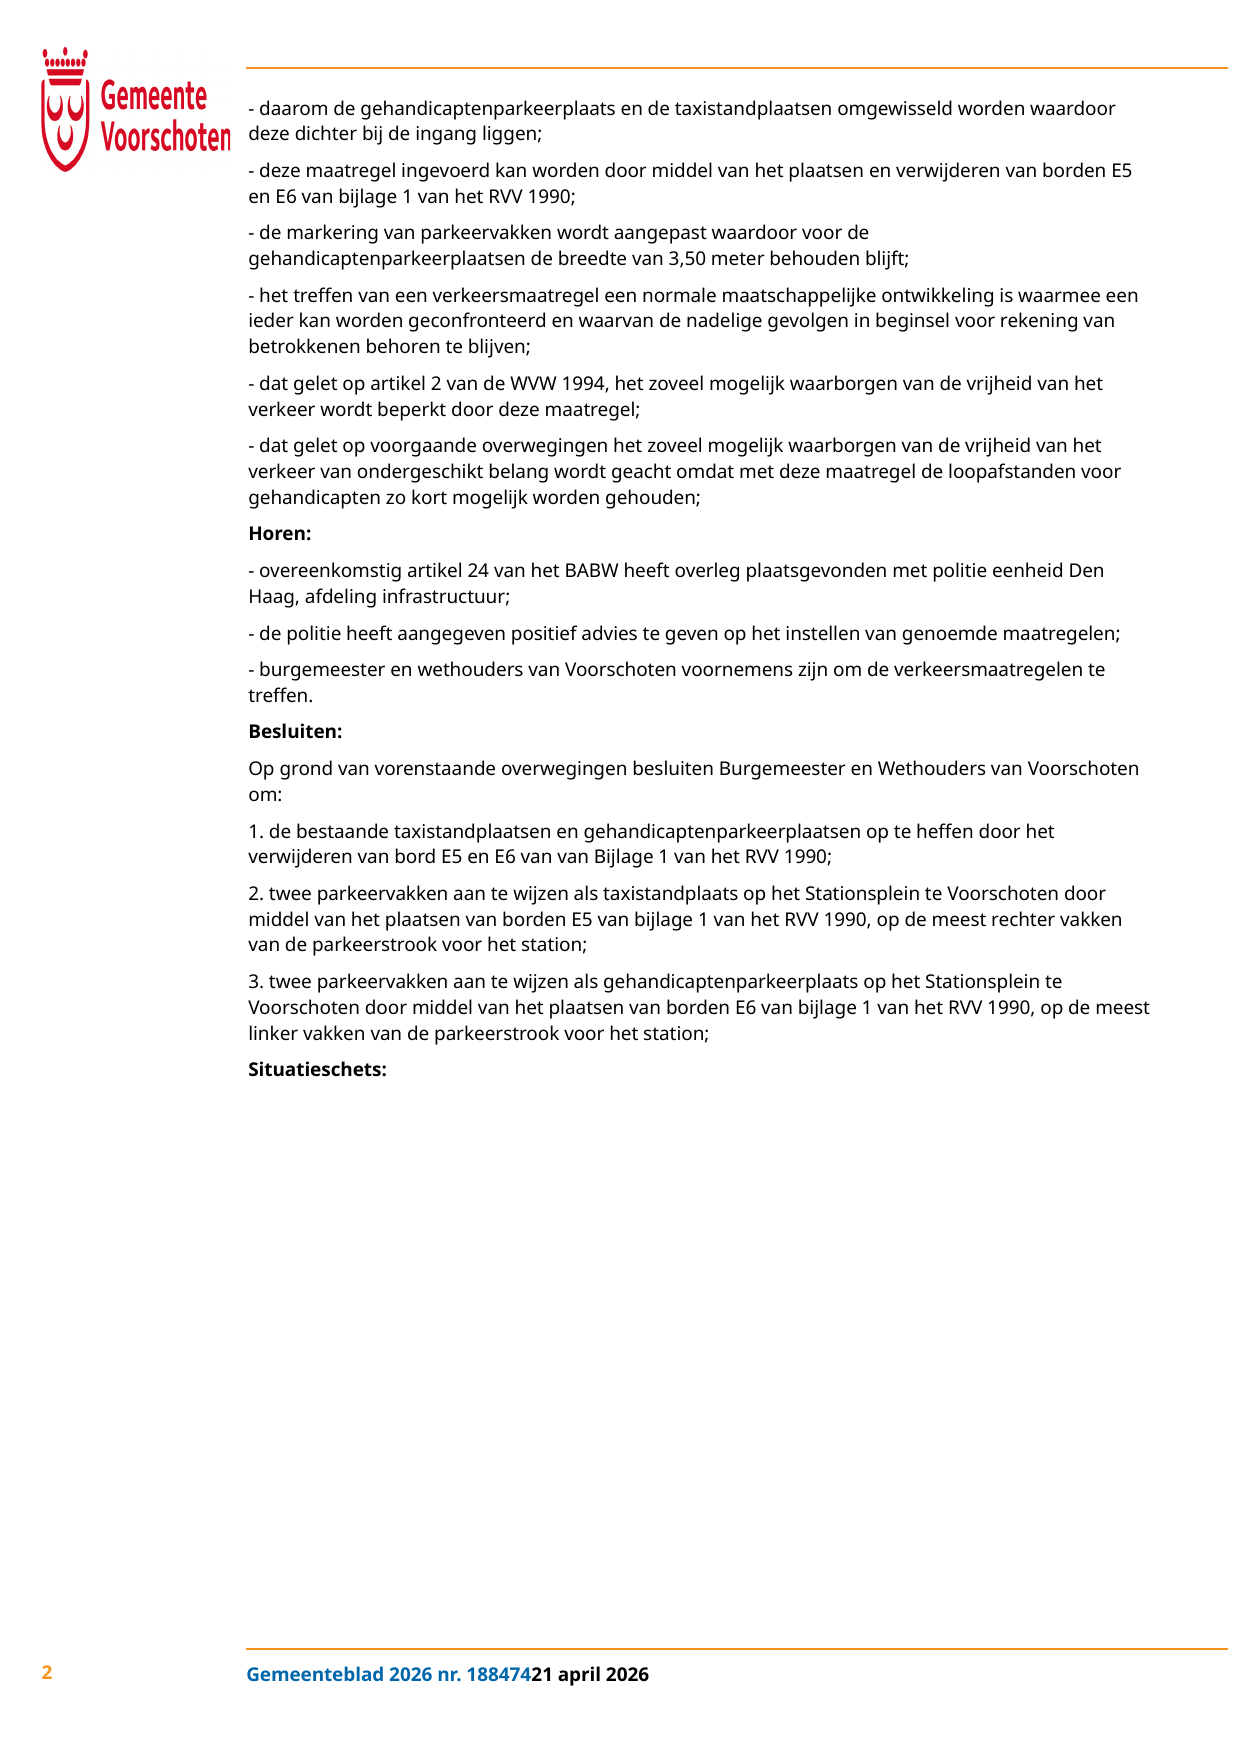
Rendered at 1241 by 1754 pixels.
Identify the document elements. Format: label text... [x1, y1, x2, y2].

text - dat gelet op artikel 2 van de WVW 1994, het zoveel mogelijk waarborgen van de vrijheid van het verkeer wordt beperkt door deze maatregel; [248, 370, 1152, 422]
text Op grond van vorenstaande overwegingen besluiten Burgemeester en Wethouders van Voorschoten om: [248, 755, 1152, 807]
text - overeenkomstig artikel 24 van het BABW heeft overleg plaatsgevonden met politie eenheid Den Haag, afdeling infrastructuur; [248, 557, 1152, 609]
text Besluiten: [248, 719, 1152, 744]
text - burgemeester en wethouders van Voorschoten voornemens zijn om de verkeersmaatregelen te treffen. [248, 656, 1152, 708]
picture [41, 47, 231, 172]
text 1. de bestaande taxistandplaatsen en gehandicaptenparkeerplaatsen op te heffen door het verwijderen van bord E5 en E6 van van Bijlage 1 van het RVV 1990; [248, 818, 1152, 869]
text Horen: [248, 521, 1152, 546]
text - de markering van parkeervakken wordt aangepast waardoor voor de gehandicaptenparkeerplaatsen de breedte van 3,50 meter behouden blijft; [248, 219, 1152, 271]
text Situatieschets: [248, 1056, 1152, 1082]
text 3. twee parkeervakken aan te wijzen als gehandicaptenparkeerplaats op het Stationsplein te Voorschoten door middel van het plaatsen van borden E6 van bijlage 1 van het RVV 1990, op de meest linker vakken van de parkeerstrook voor het station; [248, 968, 1152, 1046]
text - het treffen van een verkeersmaatregel een normale maatschappelijke ontwikkeling is waarmee een ieder kan worden geconfronteerd en waarvan de nadelige gevolgen in beginsel voor rekening van betrokkenen behoren te blijven; [248, 282, 1152, 359]
text - dat gelet op voorgaande overwegingen het zoveel mogelijk waarborgen van de vrijheid van het verkeer van ondergeschikt belang wordt geacht omdat met deze maatregel de loopafstanden voor gehandicapten zo kort mogelijk worden gehouden; [248, 432, 1152, 510]
text - deze maatregel ingevoerd kan worden door middel van het plaatsen en verwijderen van borden E5 en E6 van bijlage 1 van het RVV 1990; [248, 157, 1152, 209]
text 2. twee parkeervakken aan te wijzen als taxistandplaats op het Stationsplein te Voorschoten door middel van het plaatsen van borden E5 van bijlage 1 van het RVV 1990, op de meest rechter vakken van de parkeerstrook voor het station; [248, 880, 1152, 957]
text - daarom de gehandicaptenparkeerplaats en de taxistandplaatsen omgewisseld worden waardoor deze dichter bij de ingang liggen; [248, 95, 1152, 146]
text - de politie heeft aangegeven positief advies te geven op het instellen van genoemde maatregelen; [248, 620, 1152, 645]
